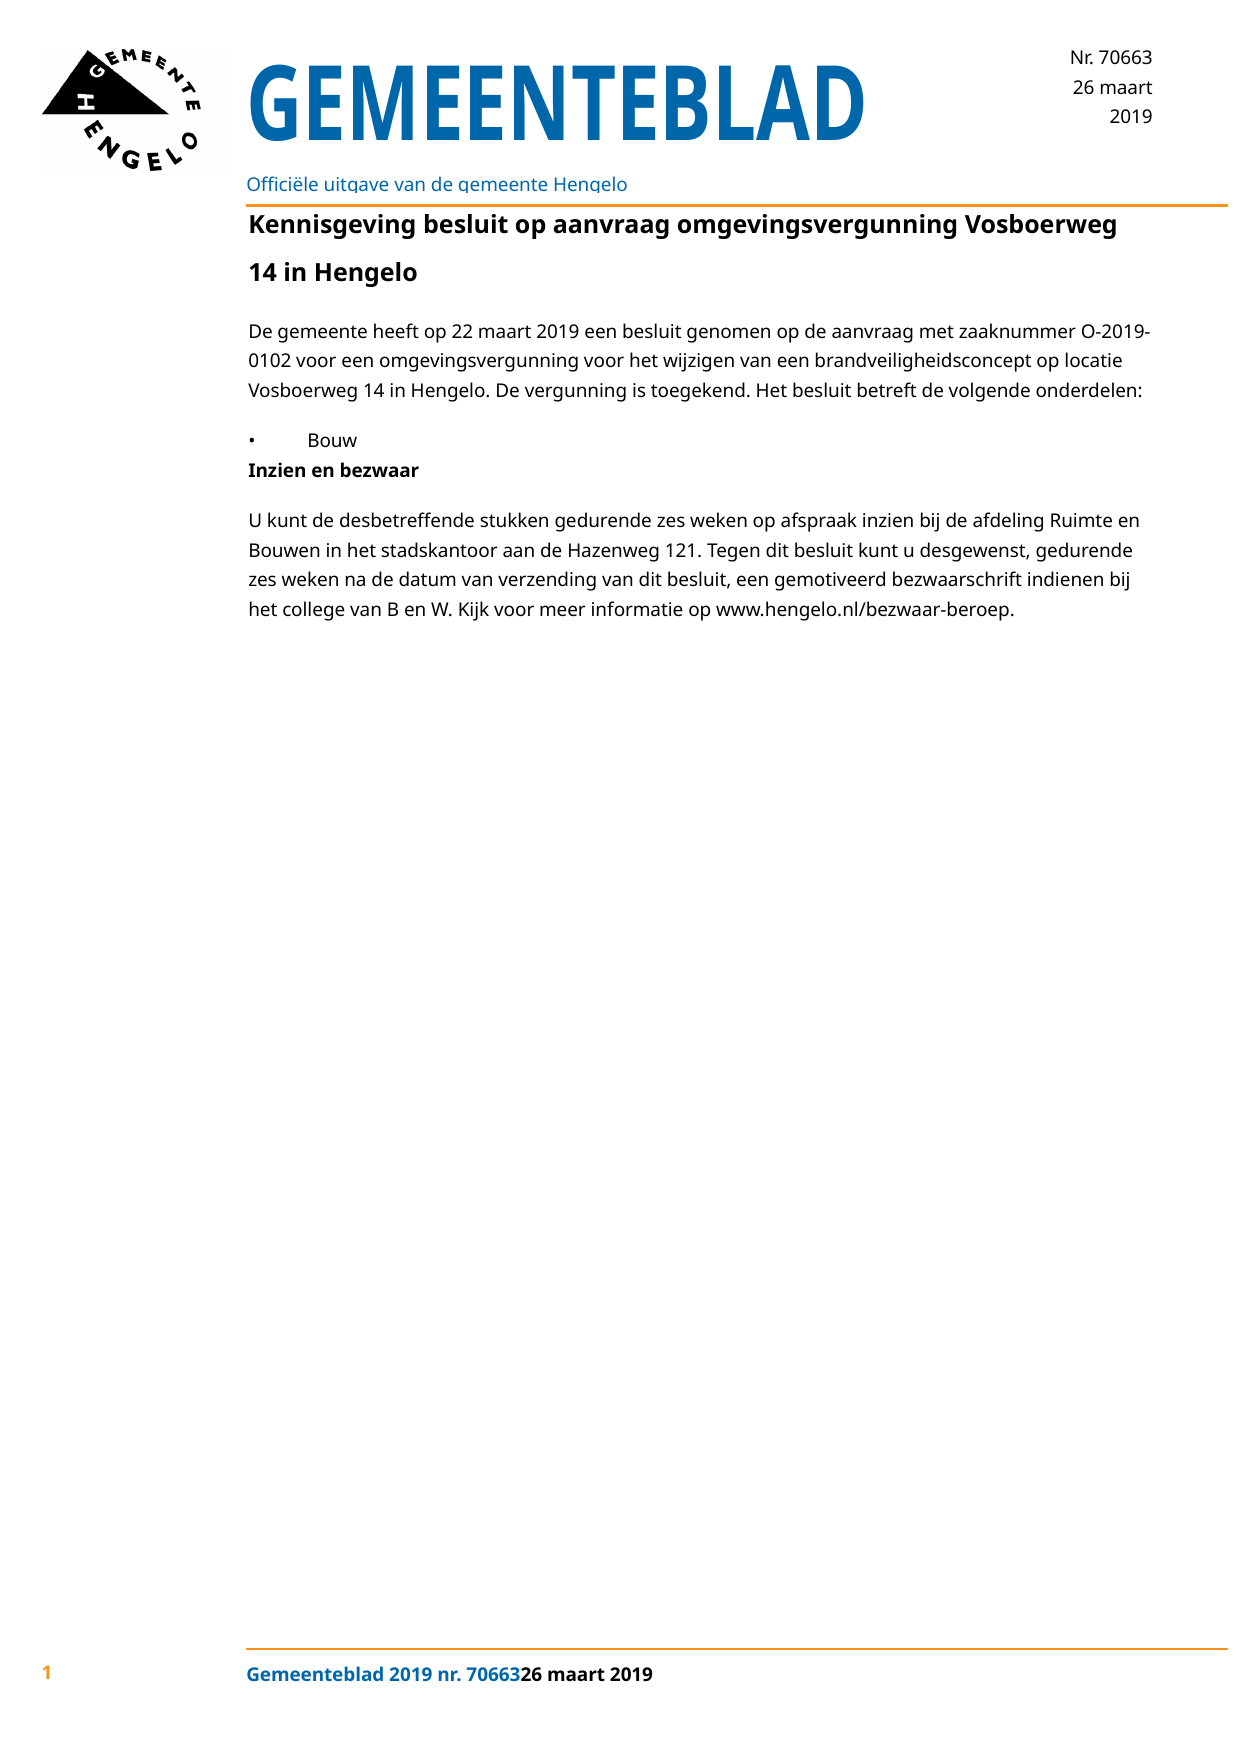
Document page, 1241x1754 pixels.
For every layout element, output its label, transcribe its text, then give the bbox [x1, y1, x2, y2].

picture [41, 47, 231, 172]
text De gemeente heeft op 22 maart 2019 een besluit genomen op de aanvraag met zaaknummer O-2019-0102 voor een omgevingsvergunning voor het wijzigen van een brandveiligheidsconcept op locatie Vosboerweg 14 in Hengelo. De vergunning is toegekend. Het besluit betreft de volgende onderdelen: [248, 318, 1152, 403]
list Bouw [248, 427, 1152, 453]
text Kennisgeving besluit op aanvraag omgevingsvergunning Vosboerweg 14 in Hengelo [248, 207, 1152, 288]
text U kunt de desbetreffende stukken gedurende zes weken op afspraak inzien bij de afdeling Ruimte en Bouwen in het stadskantoor aan de Hazenweg 121. Tegen dit besluit kunt u desgewenst, gedurende zes weken na de datum van verzending van dit besluit, een gemotiveerd bezwaarschrift indienen bij het college van B en W. Kijk voor meer informatie op www.hengelo.nl/bezwaar-beroep. [248, 507, 1152, 622]
text Inzien en bezwaar [248, 457, 1152, 483]
